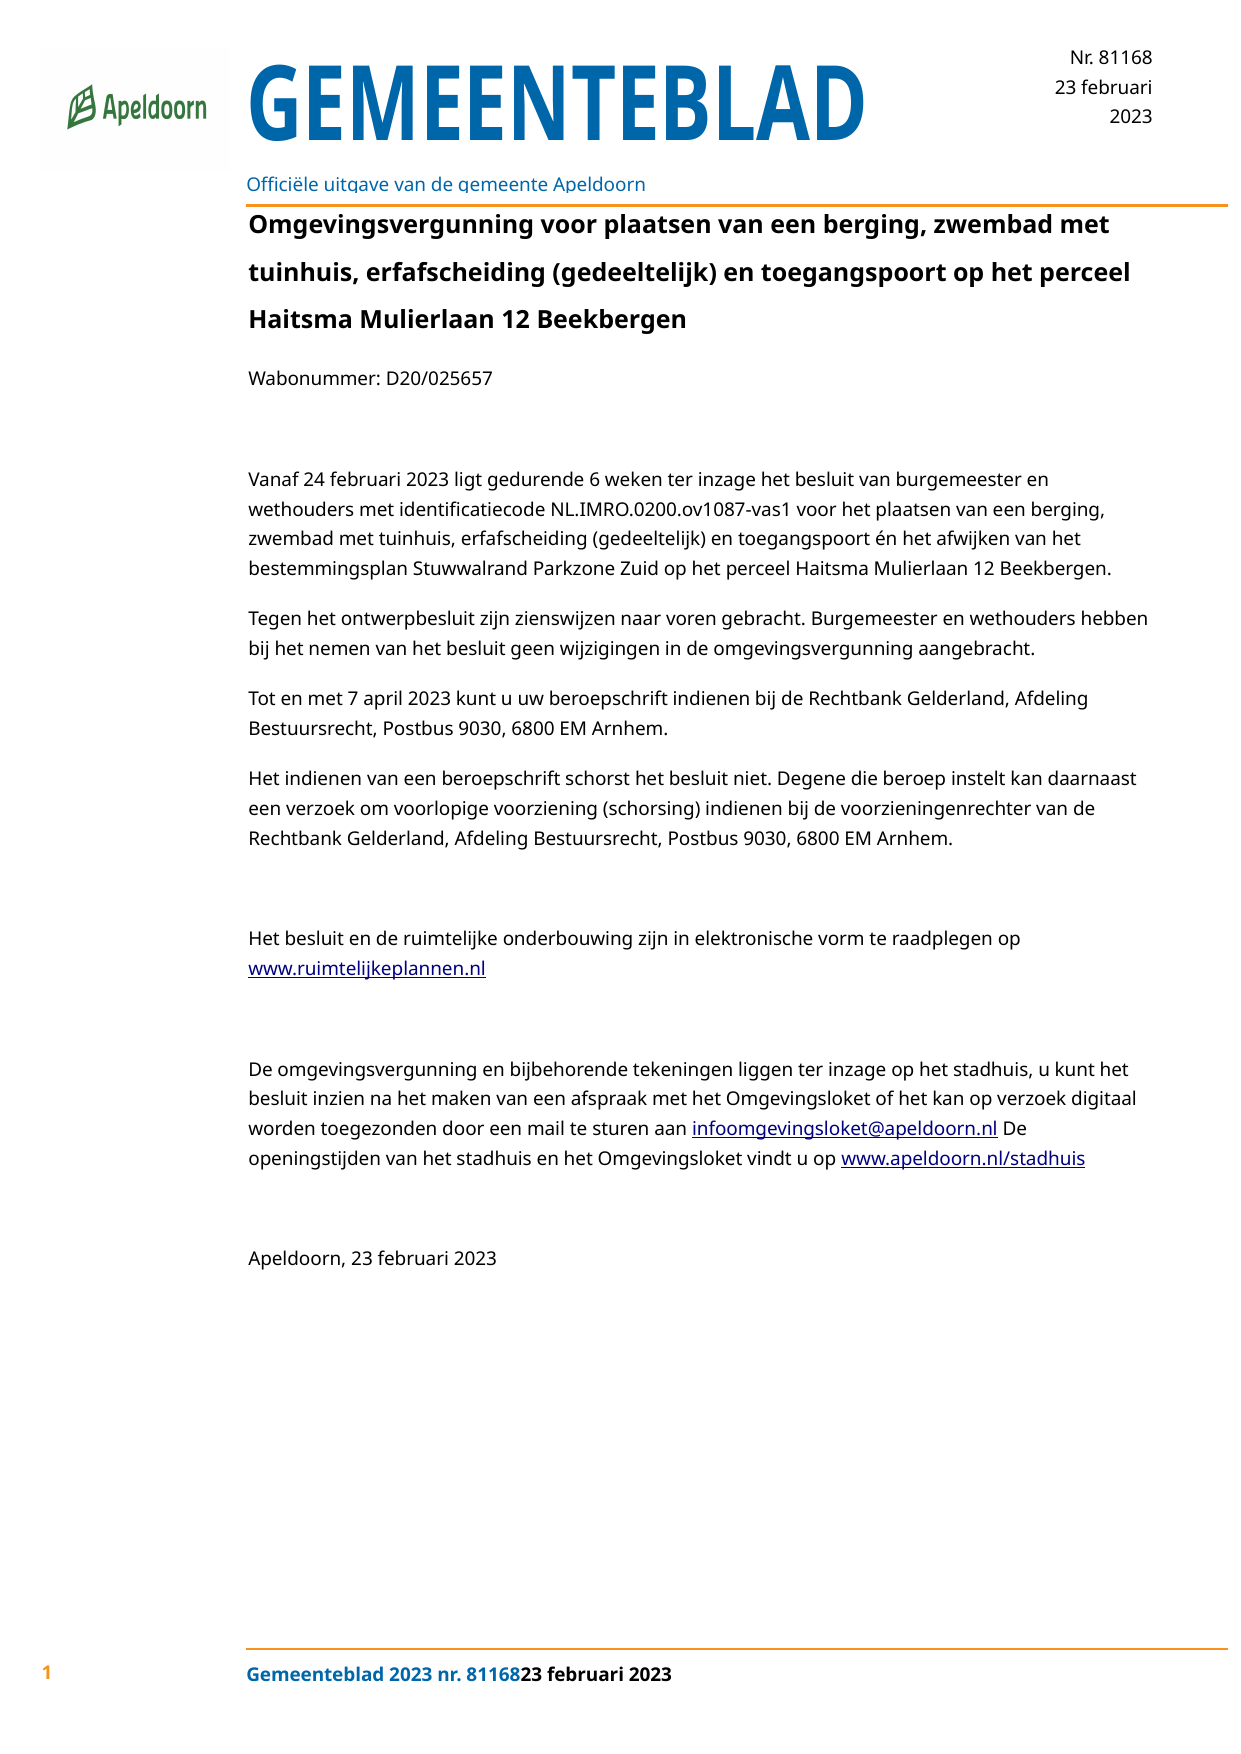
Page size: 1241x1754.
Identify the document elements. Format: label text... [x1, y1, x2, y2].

text Omgevingsvergunning voor plaatsen van een berging, zwembad met tuinhuis, erfafscheiding (gedeeltelijk) en toegangspoort op het perceel Haitsma Mulierlaan 12 Beekbergen [248, 207, 1152, 336]
text Het indienen van een beroepschrift schorst het besluit niet. Degene die beroep instelt kan daarnaast een verzoek om voorlopige voorziening (schorsing) indienen bij de voorzieningenrechter van de Rechtbank Gelderland, Afdeling Bestuursrecht, Postbus 9030, 6800 EM Arnhem. [248, 766, 1152, 850]
text Het besluit en de ruimtelijke onderbouwing zijn in elektronische vorm te raadplegen op www.ruimtelijkeplannen.nl [248, 926, 1152, 981]
text Tot en met 7 april 2023 kunt u uw beroepschrift indienen bij de Rechtbank Gelderland, Afdeling Bestuursrecht, Postbus 9030, 6800 EM Arnhem. [248, 686, 1152, 741]
text Apeldoorn, 23 februari 2023 [248, 1246, 1152, 1271]
picture [41, 47, 231, 172]
text De omgevingsvergunning en bijbehorende tekeningen liggen ter inzage op het stadhuis, u kunt het besluit inzien na het maken van een afspraak met het Omgevingsloket of het kan op verzoek digitaal worden toegezonden door een mail te sturen aan infoomgevingsloket@apeldoorn.nl De openingstijden van het stadhuis en het Omgevingsloket vindt u op www.apeldoorn.nl/stadhuis [248, 1056, 1152, 1170]
text Tegen het ontwerpbesluit zijn zienswijzen naar voren gebracht. Burgemeester en wethouders hebben bij het nemen van het besluit geen wijzigingen in de omgevingsvergunning aangebracht. [248, 606, 1152, 661]
text Vanaf 24 februari 2023 ligt gedurende 6 weken ter inzage het besluit van burgemeester en wethouders met identificatiecode NL.IMRO.0200.ov1087-vas1 voor het plaatsen van een berging, zwembad met tuinhuis, erfafscheiding (gedeeltelijk) en toegangspoort én het afwijken van het bestemmingsplan Stuwwalrand Parkzone Zuid op het perceel Haitsma Mulierlaan 12 Beekbergen. [248, 466, 1152, 581]
text Wabonummer: D20/025657 [248, 366, 1152, 391]
